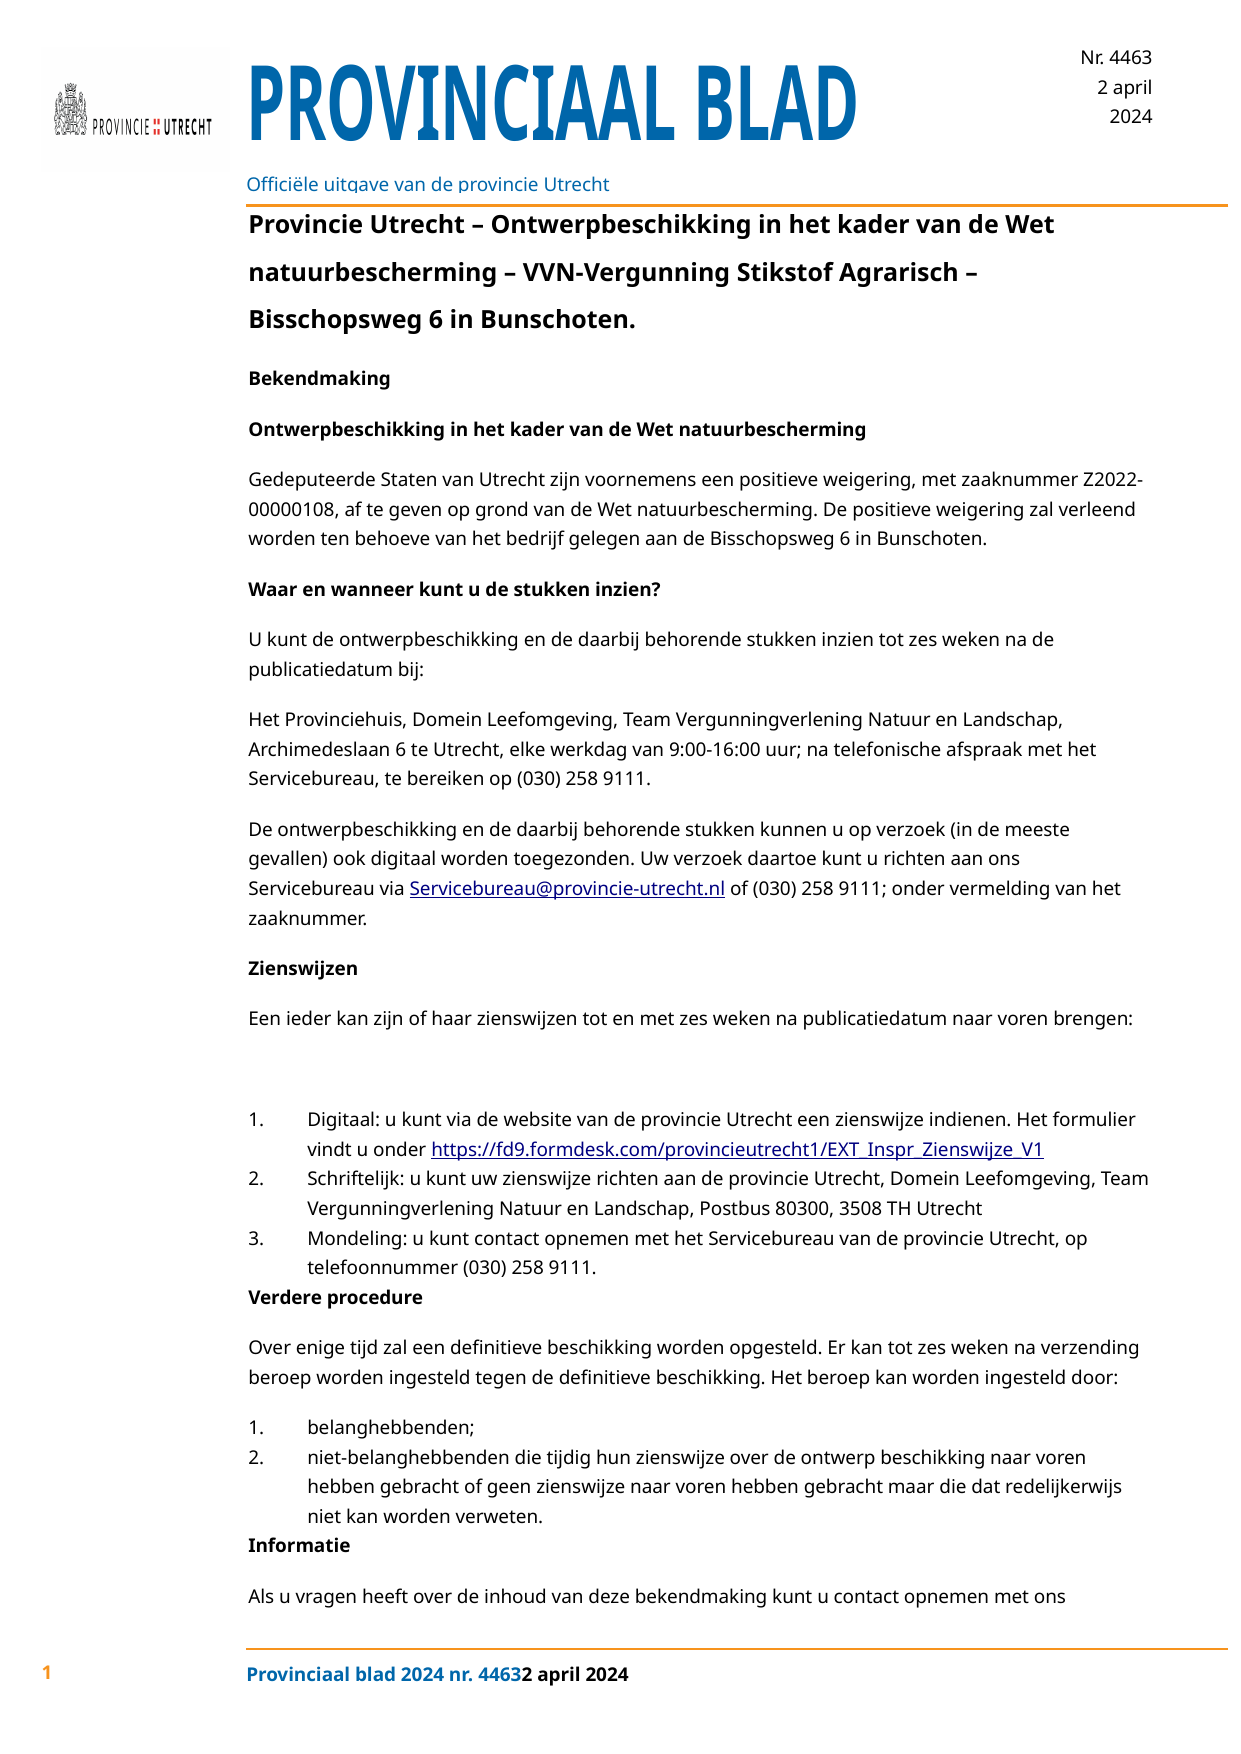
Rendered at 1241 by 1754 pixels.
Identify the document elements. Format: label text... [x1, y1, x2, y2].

text Bekendmaking [248, 366, 1152, 391]
list Mondeling: u kunt contact opnemen met het Servicebureau van de provincie Utrecht, op telefoonnummer (030) 258 9111. [248, 1225, 1152, 1280]
text Over enige tijd zal een definitieve beschikking worden opgesteld. Er kan tot zes weken na verzending beroep worden ingesteld tegen de definitieve beschikking. Het beroep kan worden ingesteld door: [248, 1334, 1152, 1389]
text Zienswijzen [248, 955, 1152, 981]
list belanghebbenden; [248, 1414, 1152, 1440]
text Informatie [248, 1533, 1152, 1558]
text Waar en wanneer kunt u de stukken inzien? [248, 576, 1152, 602]
text Gedeputeerde Staten van Utrecht zijn voornemens een positieve weigering, met zaaknummer Z2022-00000108, af te geven op grond van de Wet natuurbescherming. De positieve weigering zal verleend worden ten behoeve van het bedrijf gelegen aan de Bisschopsweg 6 in Bunschoten. [248, 466, 1152, 551]
text De ontwerpbeschikking en de daarbij behorende stukken kunnen u op verzoek (in de meeste gevallen) ook digitaal worden toegezonden. Uw verzoek daartoe kunt u richten aan ons Servicebureau via Servicebureau@provincie-utrecht.nl of (030) 258 9111; onder vermelding van het zaaknummer. [248, 816, 1152, 930]
list Schriftelijk: u kunt uw zienswijze richten aan de provincie Utrecht, Domein Leefomgeving, Team Vergunningverlening Natuur en Landschap, Postbus 80300, 3508 TH Utrecht [248, 1166, 1152, 1221]
list niet-belanghebbenden die tijdig hun zienswijze over de ontwerp beschikking naar voren hebben gebracht of geen zienswijze naar voren hebben gebracht maar die dat redelijkerwijs niet kan worden verweten. [248, 1444, 1152, 1529]
text Ontwerpbeschikking in het kader van de Wet natuurbescherming [248, 416, 1152, 442]
text Een ieder kan zijn of haar zienswijzen tot en met zes weken na publicatiedatum naar voren brengen: [248, 1006, 1152, 1031]
text Als u vragen heeft over de inhoud van deze bekendmaking kunt u contact opnemen met ons [248, 1583, 1152, 1609]
text Het Provinciehuis, Domein Leefomgeving, Team Vergunningverlening Natuur en Landschap, Archimedeslaan 6 te Utrecht, elke werkdag van 9:00-16:00 uur; na telefonische afspraak met het Servicebureau, te bereiken op (030) 258 9111. [248, 706, 1152, 791]
picture [41, 47, 231, 172]
text U kunt de ontwerpbeschikking en de daarbij behorende stukken inzien tot zes weken na de publicatiedatum bij: [248, 626, 1152, 682]
list Digitaal: u kunt via de website van de provincie Utrecht een zienswijze indienen. Het formulier vindt u onder https://fd9.formdesk.com/provincieutrecht1/EXT_Inspr_Zienswijze_V1 [248, 1106, 1152, 1162]
text Provincie Utrecht – Ontwerpbeschikking in het kader van de Wet natuurbescherming – VVN-Vergunning Stikstof Agrarisch – Bisschopsweg 6 in Bunschoten. [248, 207, 1152, 336]
text Verdere procedure [248, 1284, 1152, 1309]
